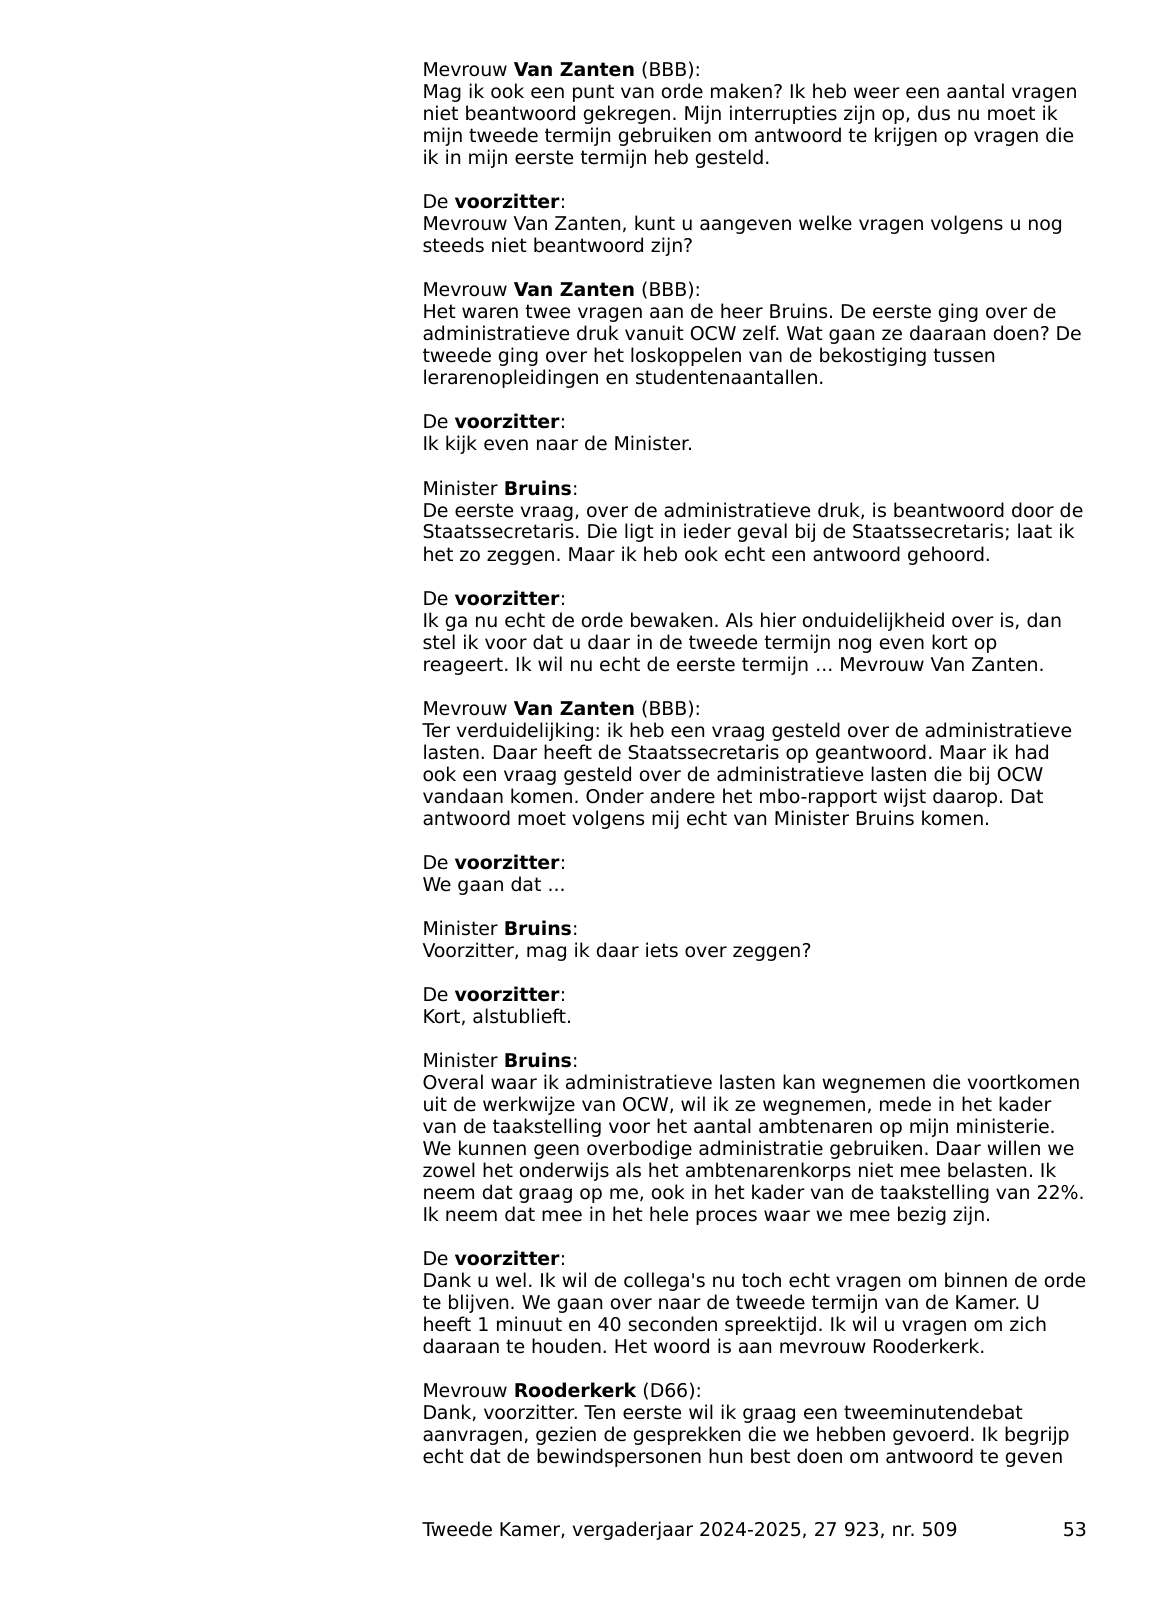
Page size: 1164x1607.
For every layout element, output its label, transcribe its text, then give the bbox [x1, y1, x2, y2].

text De voorzitter: [422, 411, 1087, 433]
text De voorzitter: [422, 191, 1087, 213]
text De eerste vraag, over de administratieve druk, is beantwoord door de Staatssecretaris. Die ligt in ieder geval bij de Staatssecretaris; laat ik het zo zeggen. Maar ik heb ook echt een antwoord gehoord. [422, 499, 1087, 565]
text Mevrouw Rooderkerk (D66): [422, 1380, 1087, 1402]
text Ik ga nu echt de orde bewaken. Als hier onduidelijkheid over is, dan stel ik voor dat u daar in de tweede termijn nog even kort op reageert. Ik wil nu echt de eerste termijn ... Mevrouw Van Zanten. [422, 609, 1087, 676]
text We gaan dat ... [422, 874, 1087, 896]
text Voorzitter, mag ik daar iets over zeggen? [422, 940, 1087, 962]
text Overal waar ik administratieve lasten kan wegnemen die voortkomen uit de werkwijze van OCW, wil ik ze wegnemen, mede in het kader van de taakstelling voor het aantal ambtenaren op mijn ministerie. We kunnen geen overbodige administratie gebruiken. Daar willen we zowel het onderwijs als het ambtenarenkorps niet mee belasten. Ik neem dat graag op me, ook in het kader van de taakstelling van 22%. Ik neem dat mee in het hele proces waar we mee bezig zijn. [422, 1072, 1087, 1226]
text De voorzitter: [422, 1248, 1087, 1270]
text Mag ik ook een punt van orde maken? Ik heb weer een aantal vragen niet beantwoord gekregen. Mijn interrupties zijn op, dus nu moet ik mijn tweede termijn gebruiken om antwoord te krijgen op vragen die ik in mijn eerste termijn heb gesteld. [422, 81, 1087, 169]
text Dank u wel. Ik wil de collega's nu toch echt vragen om binnen de orde te blijven. We gaan over naar de tweede termijn van de Kamer. U heeft 1 minuut en 40 seconden spreektijd. Ik wil u vragen om zich daaraan te houden. Het woord is aan mevrouw Rooderkerk. [422, 1270, 1087, 1358]
text De voorzitter: [422, 852, 1087, 874]
text Kort, alstublieft. [422, 1006, 1087, 1028]
text Minister Bruins: [422, 477, 1087, 499]
text Minister Bruins: [422, 1050, 1087, 1072]
text Mevrouw Van Zanten (BBB): [422, 59, 1087, 81]
text Het waren twee vragen aan de heer Bruins. De eerste ging over de administratieve druk vanuit OCW zelf. Wat gaan ze daaraan doen? De tweede ging over het loskoppelen van de bekostiging tussen lerarenopleidingen en studentenaantallen. [422, 301, 1087, 389]
text Mevrouw Van Zanten (BBB): [422, 698, 1087, 720]
text De voorzitter: [422, 588, 1087, 609]
text Mevrouw Van Zanten, kunt u aangeven welke vragen volgens u nog steeds niet beantwoord zijn? [422, 213, 1087, 257]
text Dank, voorzitter. Ten eerste wil ik graag een tweeminutendebat aanvragen, gezien de gesprekken die we hebben gevoerd. Ik begrijp echt dat de bewindspersonen hun best doen om antwoord te geven [422, 1402, 1087, 1468]
text Minister Bruins: [422, 918, 1087, 940]
text De voorzitter: [422, 984, 1087, 1006]
text Ter verduidelijking: ik heb een vraag gesteld over de administratieve lasten. Daar heeft de Staatssecretaris op geantwoord. Maar ik had ook een vraag gesteld over de administratieve lasten die bij OCW vandaan komen. Onder andere het mbo-rapport wijst daarop. Dat antwoord moet volgens mij echt van Minister Bruins komen. [422, 720, 1087, 829]
text Ik kijk even naar de Minister. [422, 433, 1087, 455]
text Mevrouw Van Zanten (BBB): [422, 279, 1087, 301]
